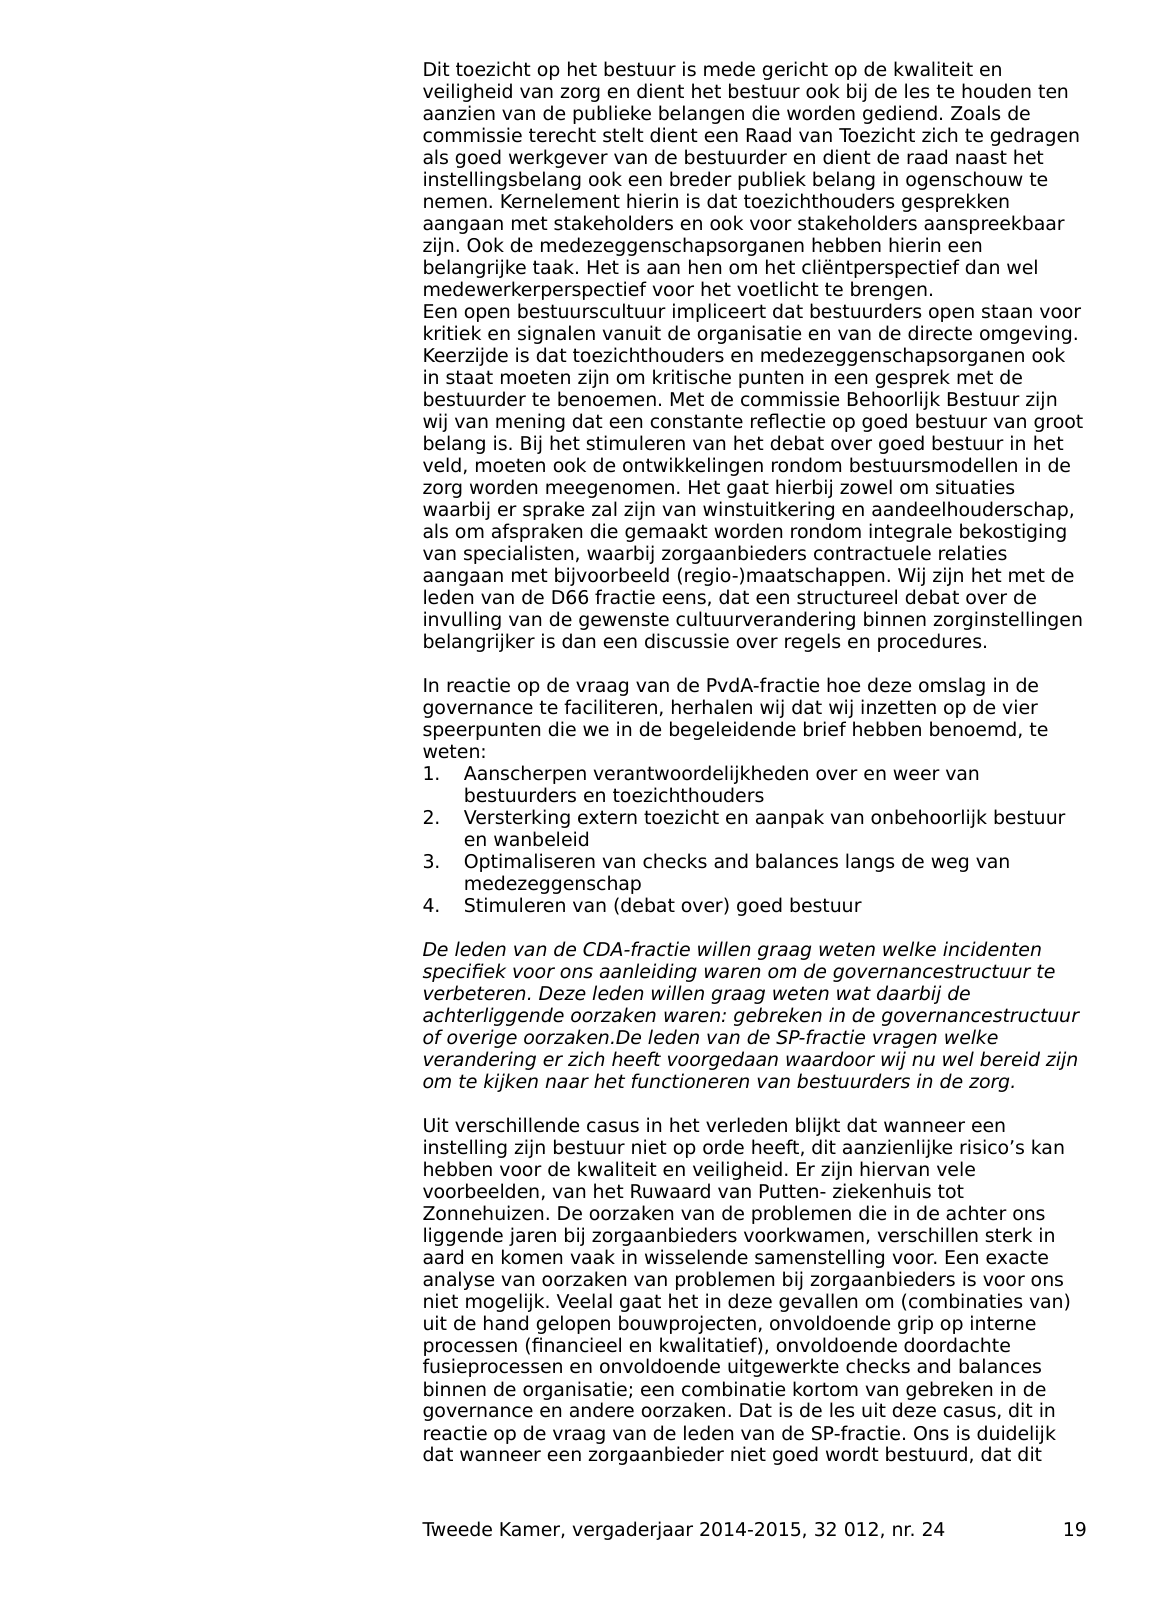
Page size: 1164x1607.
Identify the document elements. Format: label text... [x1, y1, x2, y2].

text 3. Optimaliseren van checks and balances langs de weg van medezeggenschap [422, 851, 1087, 894]
text Een open bestuurscultuur impliceert dat bestuurders open staan voor kritiek en signalen vanuit de organisatie en van de directe omgeving. Keerzijde is dat toezichthouders en medezeggenschapsorganen ook in staat moeten zijn om kritische punten in een gesprek met de bestuurder te benoemen. Met de commissie Behoorlijk Bestuur zijn wij van mening dat een constante reflectie op goed bestuur van groot belang is. Bij het stimuleren van het debat over goed bestuur in het veld, moeten ook de ontwikkelingen rondom bestuursmodellen in de zorg worden meegenomen. Het gaat hierbij zowel om situaties waarbij er sprake zal zijn van winstuitkering en aandeelhouderschap, als om afspraken die gemaakt worden rondom integrale bekostiging van specialisten, waarbij zorgaanbieders contractuele relaties aangaan met bijvoorbeeld (regio-)maatschappen. Wij zijn het met de leden van de D66 fractie eens, dat een structureel debat over de invulling van de gewenste cultuurverandering binnen zorginstellingen belangrijker is dan een discussie over regels en procedures. [422, 301, 1087, 652]
text 1. Aanscherpen verantwoordelijkheden over en weer van bestuurders en toezichthouders [422, 763, 1087, 807]
text 4. Stimuleren van (debat over) goed bestuur [422, 894, 1087, 916]
text In reactie op de vraag van de PvdA-fractie hoe deze omslag in de governance te faciliteren, herhalen wij dat wij inzetten op de vier speerpunten die we in de begeleidende brief hebben benoemd, te weten: [422, 675, 1087, 763]
text De leden van de CDA-fractie willen graag weten welke incidenten specifiek voor ons aanleiding waren om de governancestructuur te verbeteren. Deze leden willen graag weten wat daarbij de achterliggende oorzaken waren: gebreken in de governancestructuur of overige oorzaken.De leden van de SP-fractie vragen welke verandering er zich heeft voorgedaan waardoor wij nu wel bereid zijn om te kijken naar het functioneren van bestuurders in de zorg. [422, 939, 1087, 1092]
text 2. Versterking extern toezicht en aanpak van onbehoorlijk bestuur en wanbeleid [422, 807, 1087, 851]
text Dit toezicht op het bestuur is mede gericht op de kwaliteit en veiligheid van zorg en dient het bestuur ook bij de les te houden ten aanzien van de publieke belangen die worden gediend. Zoals de commissie terecht stelt dient een Raad van Toezicht zich te gedragen als goed werkgever van de bestuurder en dient de raad naast het instellingsbelang ook een breder publiek belang in ogenschouw te nemen. Kernelement hierin is dat toezichthouders gesprekken aangaan met stakeholders en ook voor stakeholders aanspreekbaar zijn. Ook de medezeggenschapsorganen hebben hierin een belangrijke taak. Het is aan hen om het cliëntperspectief dan wel medewerkerperspectief voor het voetlicht te brengen. [422, 59, 1087, 301]
text Uit verschillende casus in het verleden blijkt dat wanneer een instelling zijn bestuur niet op orde heeft, dit aanzienlijke risico’s kan hebben voor de kwaliteit en veiligheid. Er zijn hiervan vele voorbeelden, van het Ruwaard van Putten- ziekenhuis tot Zonnehuizen. De oorzaken van de problemen die in de achter ons liggende jaren bij zorgaanbieders voorkwamen, verschillen sterk in aard en komen vaak in wisselende samenstelling voor. Een exacte analyse van oorzaken van problemen bij zorgaanbieders is voor ons niet mogelijk. Veelal gaat het in deze gevallen om (combinaties van) uit de hand gelopen bouwprojecten, onvoldoende grip op interne processen (financieel en kwalitatief), onvoldoende doordachte fusieprocessen en onvoldoende uitgewerkte checks and balances binnen de organisatie; een combinatie kortom van gebreken in de governance en andere oorzaken. Dat is de les uit deze casus, dit in reactie op de vraag van de leden van de SP-fractie. Ons is duidelijk dat wanneer een zorgaanbieder niet goed wordt bestuurd, dat dit [422, 1115, 1087, 1466]
